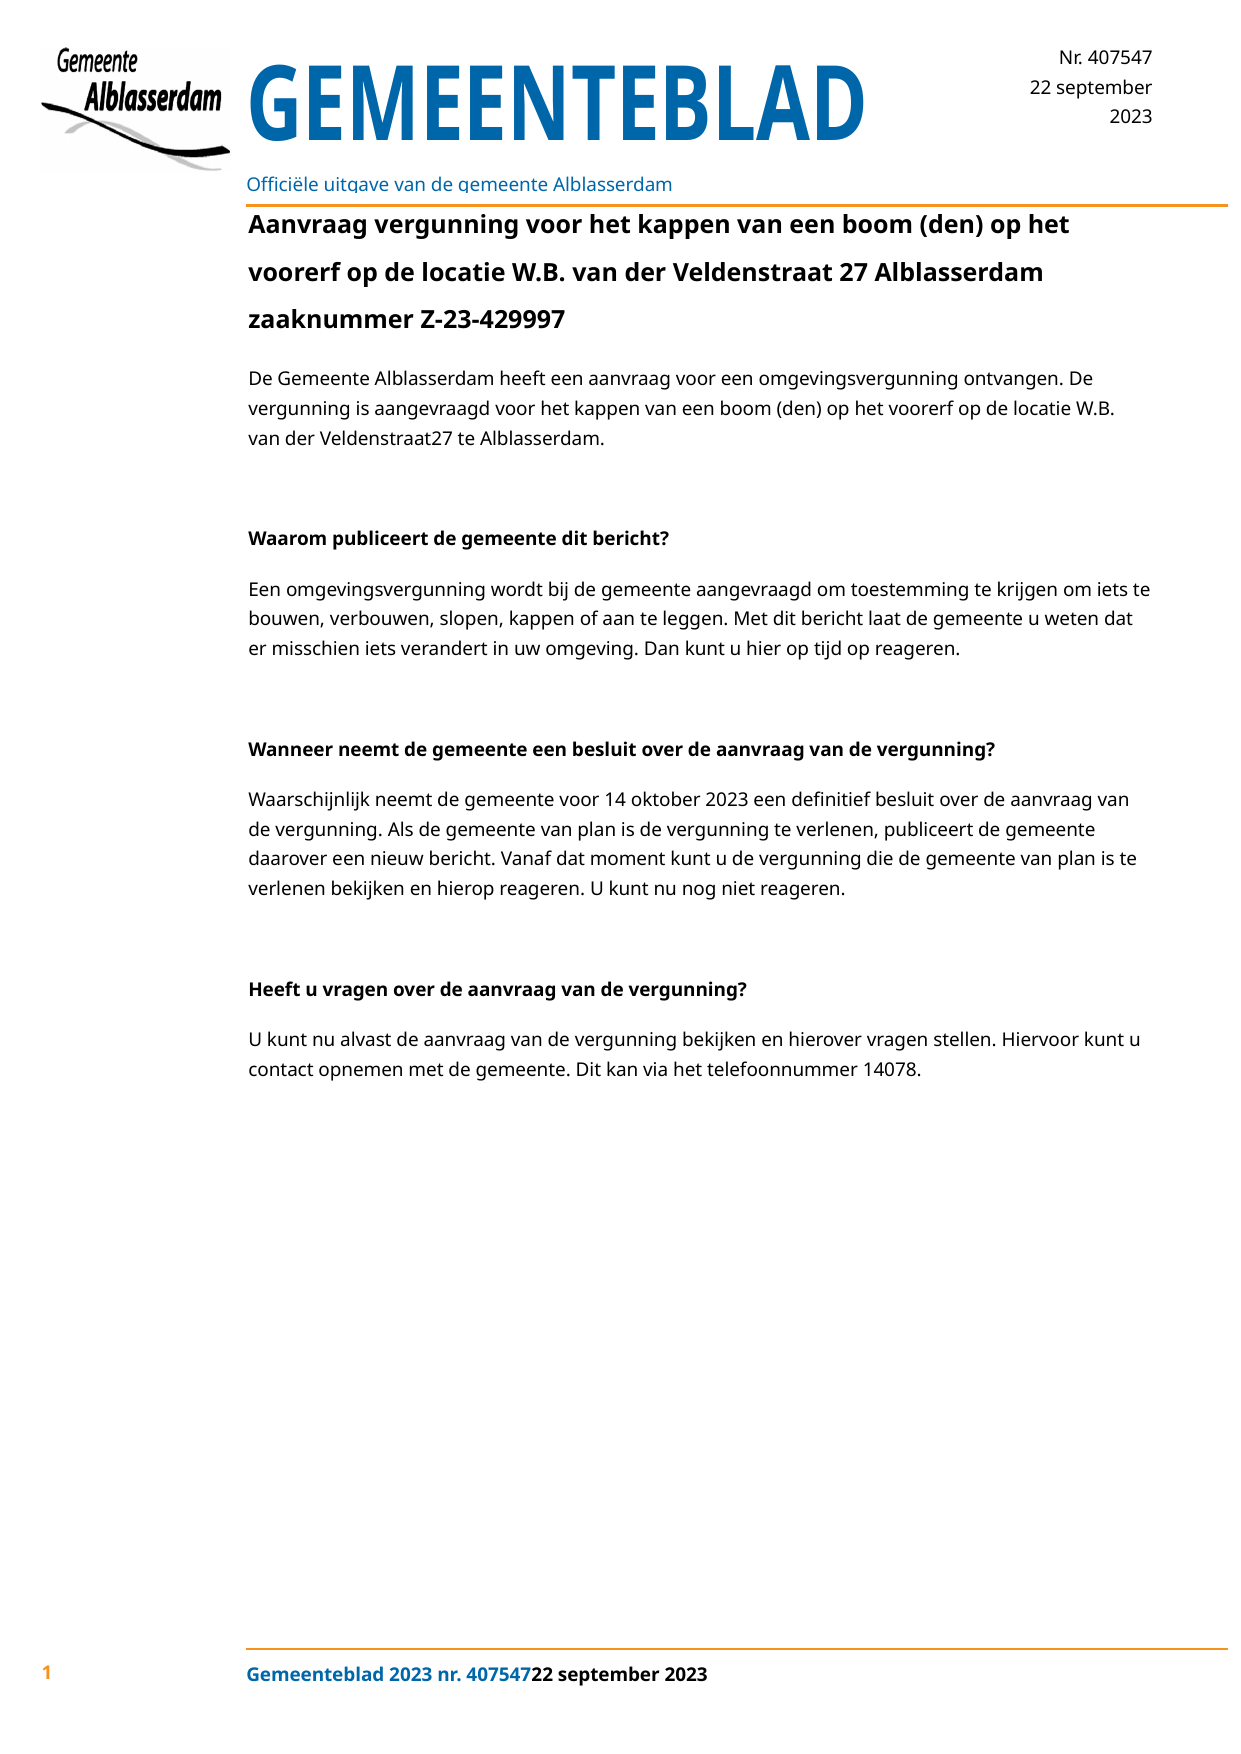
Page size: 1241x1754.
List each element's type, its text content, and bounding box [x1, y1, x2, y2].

text De Gemeente Alblasserdam heeft een aanvraag voor een omgevingsvergunning ontvangen. De vergunning is aangevraagd voor het kappen van een boom (den) op het voorerf op de locatie W.B. van der Veldenstraat27 te Alblasserdam. [248, 366, 1152, 450]
text Wanneer neemt de gemeente een besluit over de aanvraag van de vergunning? [248, 736, 1152, 762]
text Heeft u vragen over de aanvraag van de vergunning? [248, 976, 1152, 1002]
text Waarschijnlijk neemt de gemeente voor 14 oktober 2023 een definitief besluit over de aanvraag van de vergunning. Als de gemeente van plan is de vergunning te verlenen, publiceert de gemeente daarover een nieuw bericht. Vanaf dat moment kunt u de vergunning die de gemeente van plan is te verlenen bekijken en hierop reageren. U kunt nu nog niet reageren. [248, 786, 1152, 901]
text Waarom publiceert de gemeente dit bericht? [248, 526, 1152, 551]
text U kunt nu alvast de aanvraag van de vergunning bekijken en hierover vragen stellen. Hiervoor kunt u contact opnemen met de gemeente. Dit kan via het telefoonnummer 14078. [248, 1026, 1152, 1082]
text Aanvraag vergunning voor het kappen van een boom (den) op het voorerf op de locatie W.B. van der Veldenstraat 27 Alblasserdam zaaknummer Z-23-429997 [248, 207, 1152, 336]
picture [41, 47, 231, 172]
text Een omgevingsvergunning wordt bij de gemeente aangevraagd om toestemming te krijgen om iets te bouwen, verbouwen, slopen, kappen of aan te leggen. Met dit bericht laat de gemeente u weten dat er misschien iets verandert in uw omgeving. Dan kunt u hier op tijd op reageren. [248, 576, 1152, 661]
